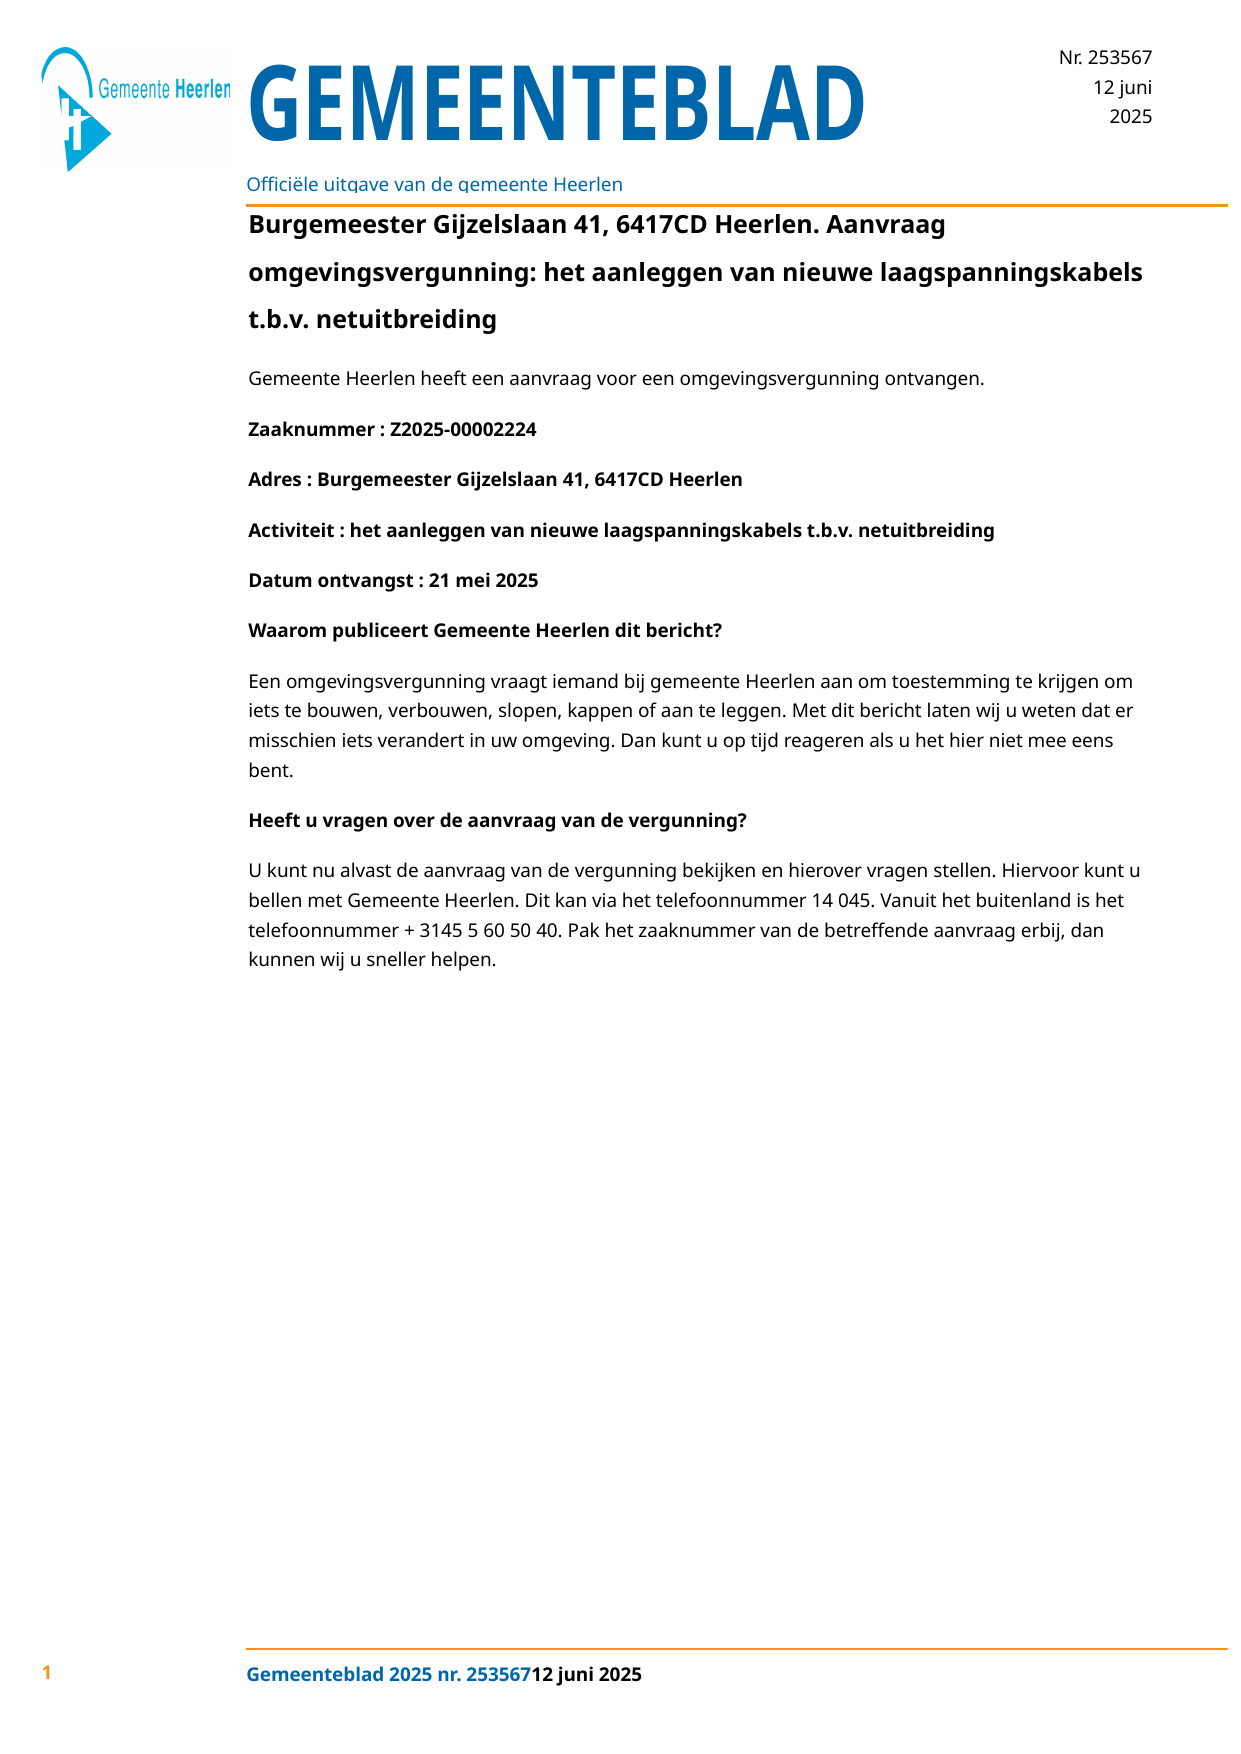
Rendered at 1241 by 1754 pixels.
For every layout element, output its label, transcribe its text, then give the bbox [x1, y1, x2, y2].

text Heeft u vragen over de aanvraag van de vergunning? [248, 807, 1152, 833]
text U kunt nu alvast de aanvraag van de vergunning bekijken en hierover vragen stellen. Hiervoor kunt u bellen met Gemeente Heerlen. Dit kan via het telefoonnummer 14 045. Vanuit het buitenland is het telefoonnummer + 3145 5 60 50 40. Pak het zaaknummer van de betreffende aanvraag erbij, dan kunnen wij u sneller helpen. [248, 858, 1152, 972]
text Datum ontvangst : 21 mei 2025 [248, 567, 1152, 593]
text Adres : Burgemeester Gijzelslaan 41, 6417CD Heerlen [248, 466, 1152, 492]
text Waarom publiceert Gemeente Heerlen dit bericht? [248, 618, 1152, 643]
text Een omgevingsvergunning vraagt iemand bij gemeente Heerlen aan om toestemming te krijgen om iets te bouwen, verbouwen, slopen, kappen of aan te leggen. Met dit bericht laten wij u weten dat er misschien iets verandert in uw omgeving. Dan kunt u op tijd reageren als u het hier niet mee eens bent. [248, 668, 1152, 782]
text Burgemeester Gijzelslaan 41, 6417CD Heerlen. Aanvraag omgevingsvergunning: het aanleggen van nieuwe laagspanningskabels t.b.v. netuitbreiding [248, 207, 1152, 336]
text Activiteit : het aanleggen van nieuwe laagspanningskabels t.b.v. netuitbreiding [248, 517, 1152, 542]
text Zaaknummer : Z2025-00002224 [248, 416, 1152, 442]
picture [41, 47, 231, 172]
text Gemeente Heerlen heeft een aanvraag voor een omgevingsvergunning ontvangen. [248, 366, 1152, 391]
picture [41, 47, 59, 70]
